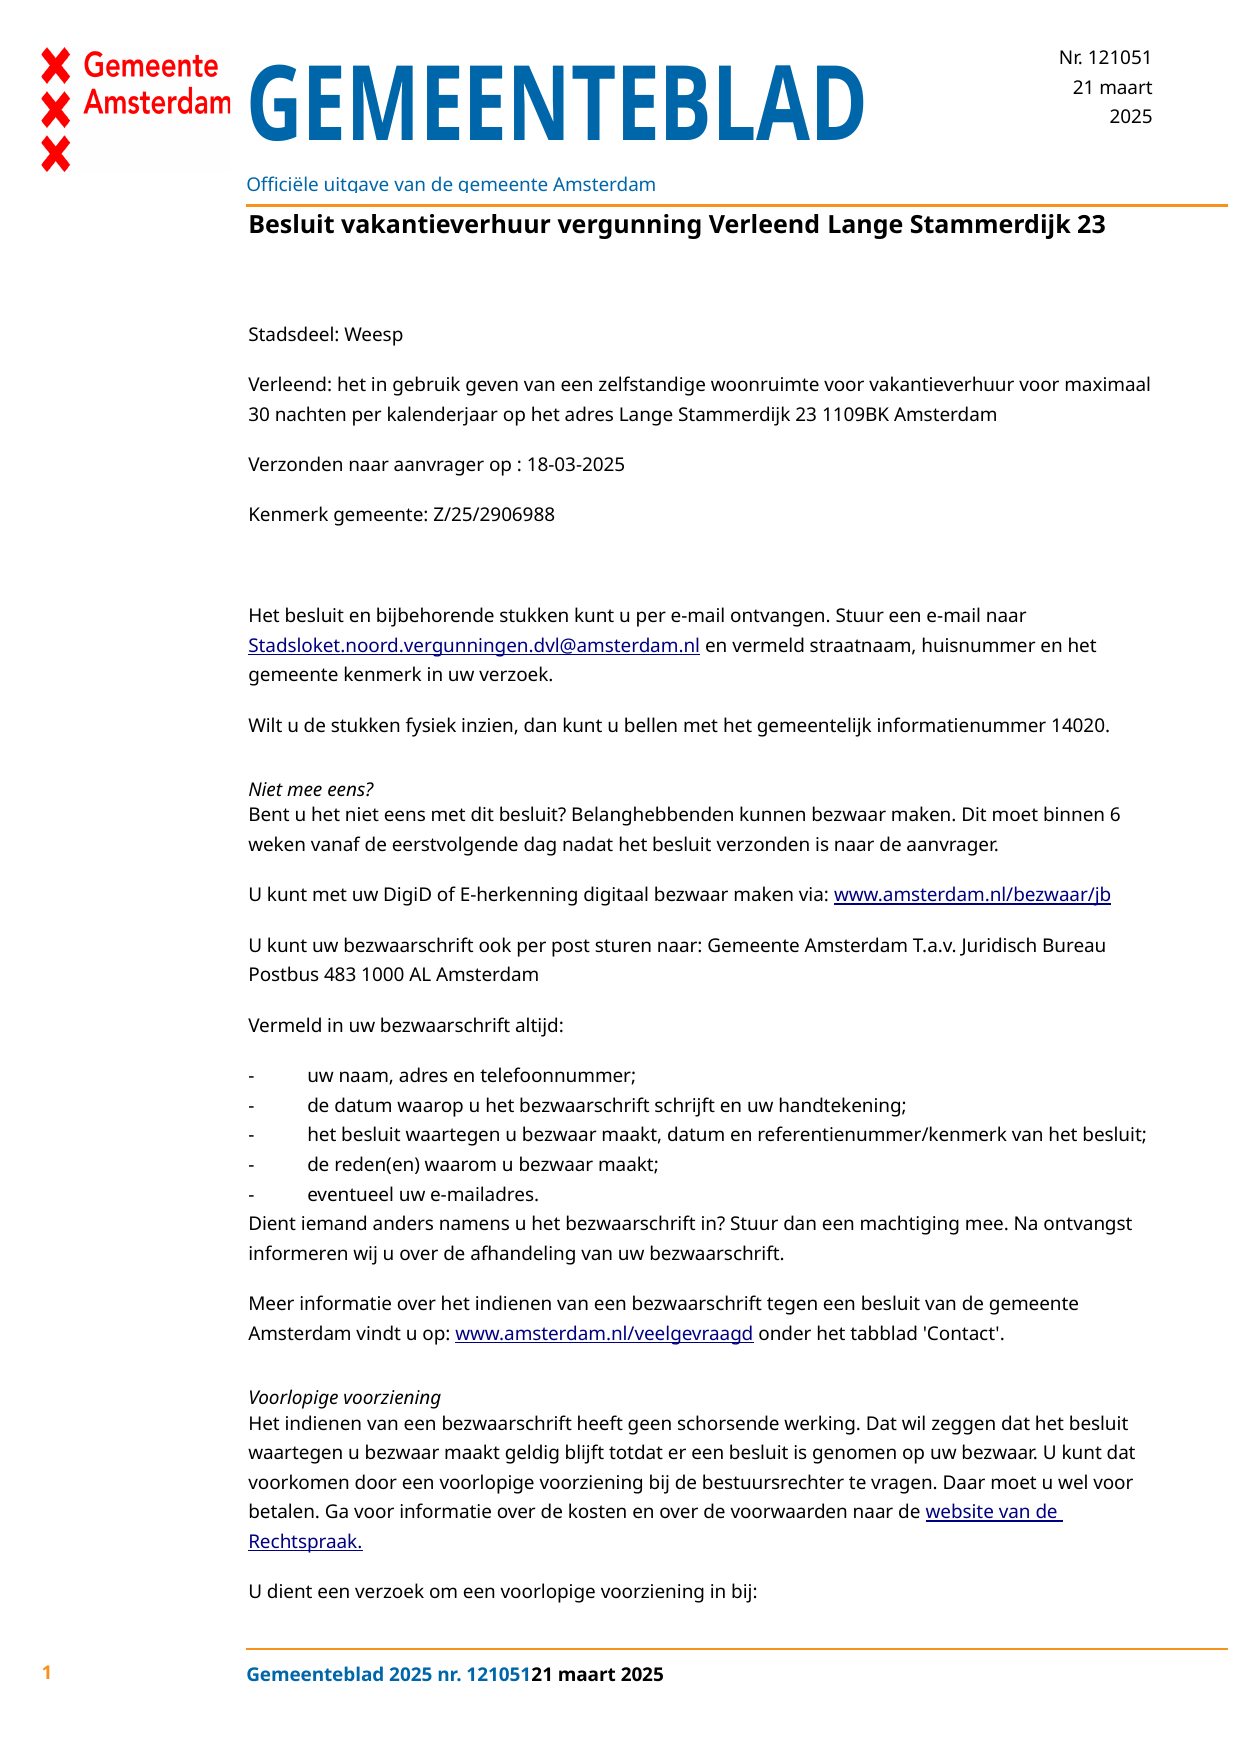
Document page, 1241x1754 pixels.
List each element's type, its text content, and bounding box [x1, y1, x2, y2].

text U kunt uw bezwaarschrift ook per post sturen naar: Gemeente Amsterdam T.a.v. Juridisch Bureau Postbus 483 1000 AL Amsterdam [248, 932, 1152, 987]
text Bent u het niet eens met dit besluit? Belanghebbenden kunnen bezwaar maken. Dit moet binnen 6 weken vanaf de eerstvolgende dag nadat het besluit verzonden is naar de aanvrager. [248, 802, 1152, 857]
list het besluit waartegen u bezwaar maakt, datum en referentienummer/kenmerk van het besluit; [248, 1122, 1152, 1147]
text U dient een verzoek om een voorlopige voorziening in bij: [248, 1578, 1152, 1604]
text Meer informatie over het indienen van een bezwaarschrift tegen een besluit van de gemeente Amsterdam vindt u op: www.amsterdam.nl/veelgevraagd onder het tabblad 'Contact'. [248, 1290, 1152, 1346]
picture [41, 47, 231, 172]
list uw naam, adres en telefoonnummer; [248, 1062, 1152, 1088]
text Niet mee eens? [248, 776, 1152, 802]
text Kenmerk gemeente: Z/25/2906988 [248, 502, 1152, 527]
text Wilt u de stukken fysiek inzien, dan kunt u bellen met het gemeentelijk informatienummer 14020. [248, 712, 1152, 738]
text Vermeld in uw bezwaarschrift altijd: [248, 1012, 1152, 1038]
text Voorlopige voorziening [248, 1384, 1152, 1410]
text Verleend: het in gebruik geven van een zelfstandige woonruimte voor vakantieverhuur voor maximaal 30 nachten per kalenderjaar op het adres Lange Stammerdijk 23 1109BK Amsterdam [248, 371, 1152, 426]
text Dient iemand anders namens u het bezwaarschrift in? Stuur dan een machtiging mee. Na ontvangst informeren wij u over de afhandeling van uw bezwaarschrift. [248, 1210, 1152, 1266]
list de reden(en) waarom u bezwaar maakt; [248, 1151, 1152, 1177]
list de datum waarop u het bezwaarschrift schrijft en uw handtekening; [248, 1092, 1152, 1118]
text Het besluit en bijbehorende stukken kunt u per e-mail ontvangen. Stuur een e-mail naar Stadsloket.noord.vergunningen.dvl@amsterdam.nl en vermeld straatnaam, huisnummer en het gemeente kenmerk in uw verzoek. [248, 602, 1152, 687]
text Stadsdeel: Weesp [248, 321, 1152, 346]
text Besluit vakantieverhuur vergunning Verleend Lange Stammerdijk 23 [248, 207, 1152, 241]
text Verzonden naar aanvrager op : 18-03-2025 [248, 451, 1152, 477]
list eventueel uw e-mailadres. [248, 1181, 1152, 1207]
text Het indienen van een bezwaarschrift heeft geen schorsende werking. Dat wil zeggen dat het besluit waartegen u bezwaar maakt geldig blijft totdat er een besluit is genomen op uw bezwaar. U kunt dat voorkomen door een voorlopige voorziening bij de bestuursrechter te vragen. Daar moet u wel voor betalen. Ga voor informatie over de kosten en over de voorwaarden naar de website van de Rechtspraak. [248, 1410, 1152, 1554]
text U kunt met uw DigiD of E-herkenning digitaal bezwaar maken via: www.amsterdam.nl/bezwaar/jb [248, 882, 1152, 907]
